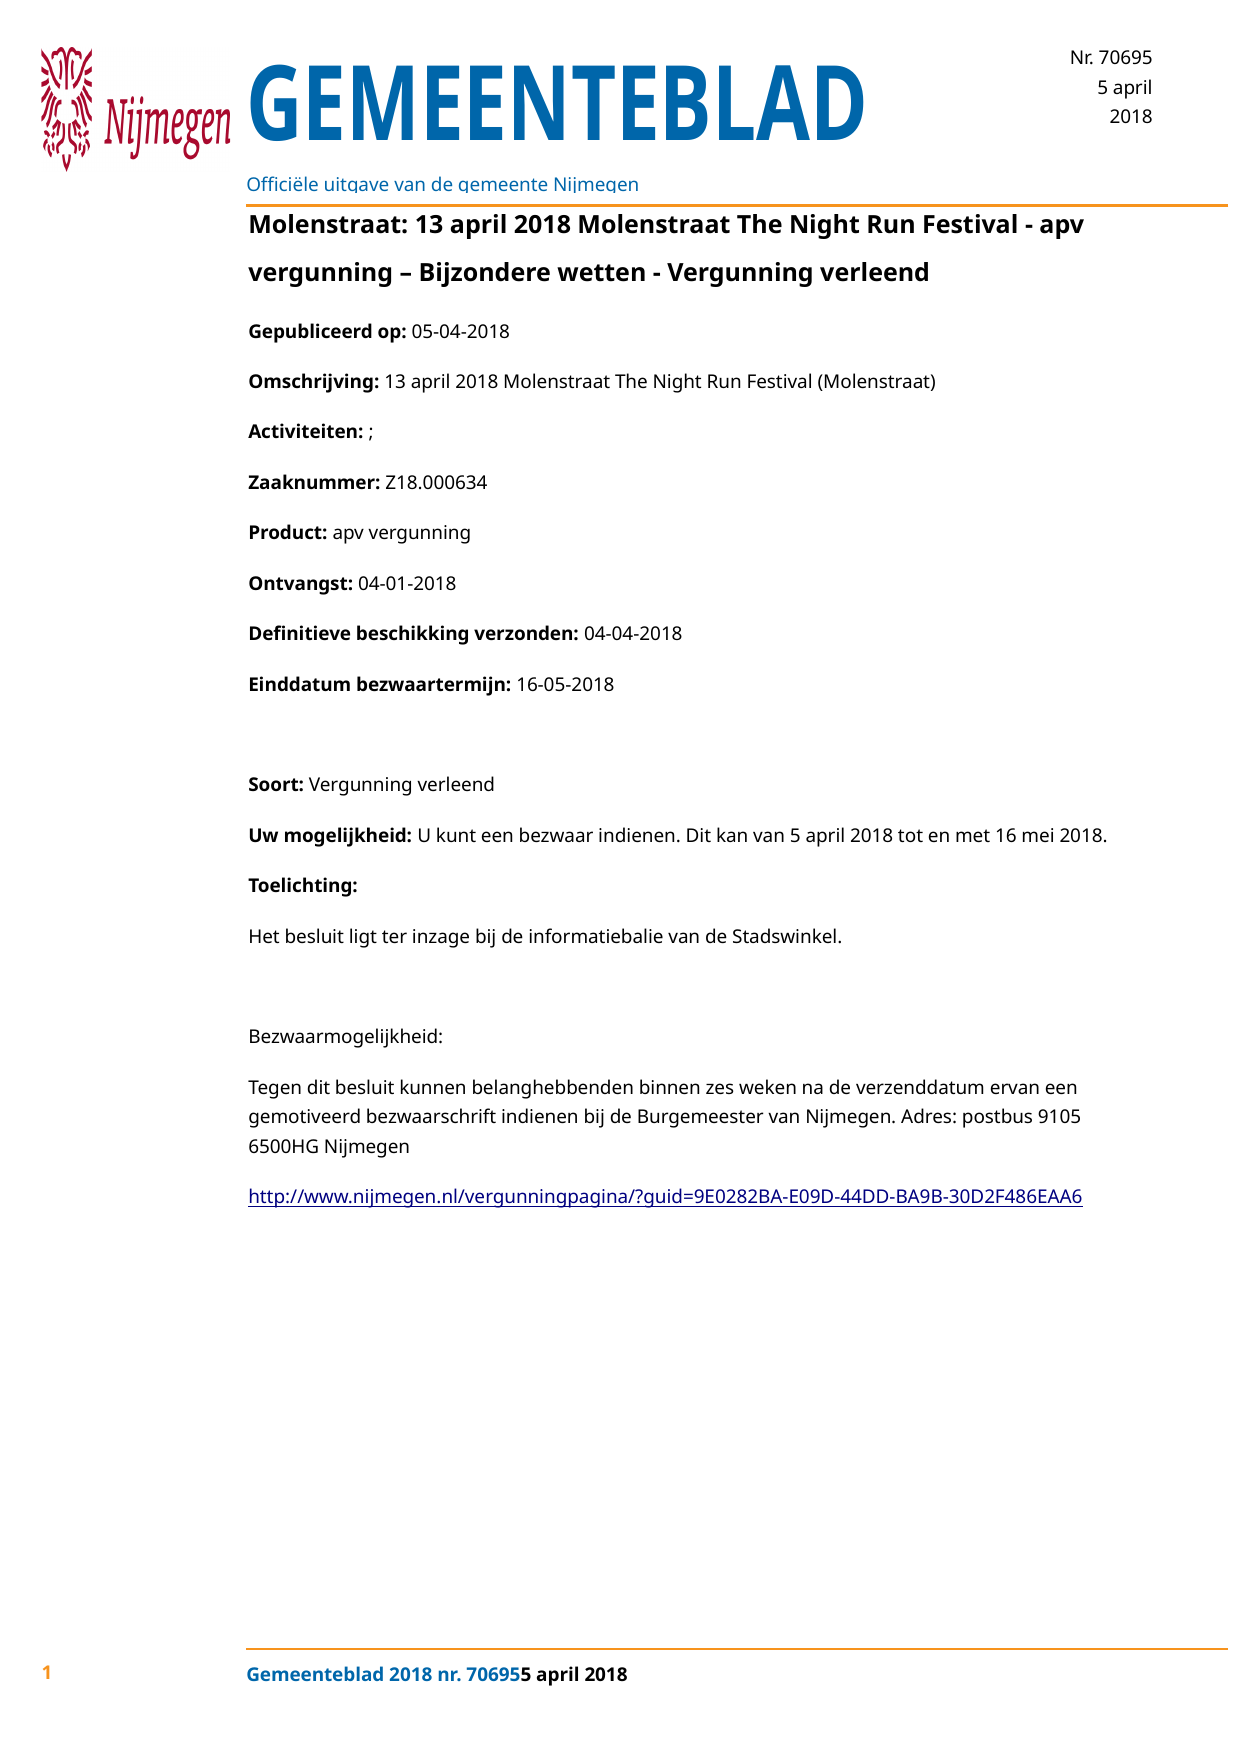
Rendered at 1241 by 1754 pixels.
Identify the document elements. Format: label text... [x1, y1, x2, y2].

text Ontvangst: 04-01-2018 [248, 570, 1152, 596]
text Definitieve beschikking verzonden: 04-04-2018 [248, 620, 1152, 646]
text Tegen dit besluit kunnen belanghebbenden binnen zes weken na de verzenddatum ervan een gemotiveerd bezwaarschrift indienen bij de Burgemeester van Nijmegen. Adres: postbus 9105 6500HG Nijmegen [248, 1074, 1152, 1159]
text Gepubliceerd op: 05-04-2018 [248, 318, 1152, 344]
text Toelichting: [248, 872, 1152, 898]
text Zaaknummer: Z18.000634 [248, 469, 1152, 495]
text Bezwaarmogelijkheid: [248, 1024, 1152, 1049]
text Einddatum bezwaartermijn: 16-05-2018 [248, 671, 1152, 697]
text Het besluit ligt ter inzage bij de informatiebalie van de Stadswinkel. [248, 923, 1152, 949]
text Uw mogelijkheid: U kunt een bezwaar indienen. Dit kan van 5 april 2018 tot en met 16 mei 2018. [248, 822, 1152, 848]
text Activiteiten: ; [248, 419, 1152, 444]
text Product: apv vergunning [248, 519, 1152, 545]
text Molenstraat: 13 april 2018 Molenstraat The Night Run Festival - apv vergunning – Bijzondere wetten - Vergunning verleend [248, 207, 1152, 288]
text Soort: Vergunning verleend [248, 772, 1152, 797]
text Omschrijving: 13 april 2018 Molenstraat The Night Run Festival (Molenstraat) [248, 368, 1152, 394]
picture [41, 47, 231, 172]
text http://www.nijmegen.nl/vergunningpagina/?guid=9E0282BA-E09D-44DD-BA9B-30D2F486EAA6 [248, 1184, 1152, 1209]
